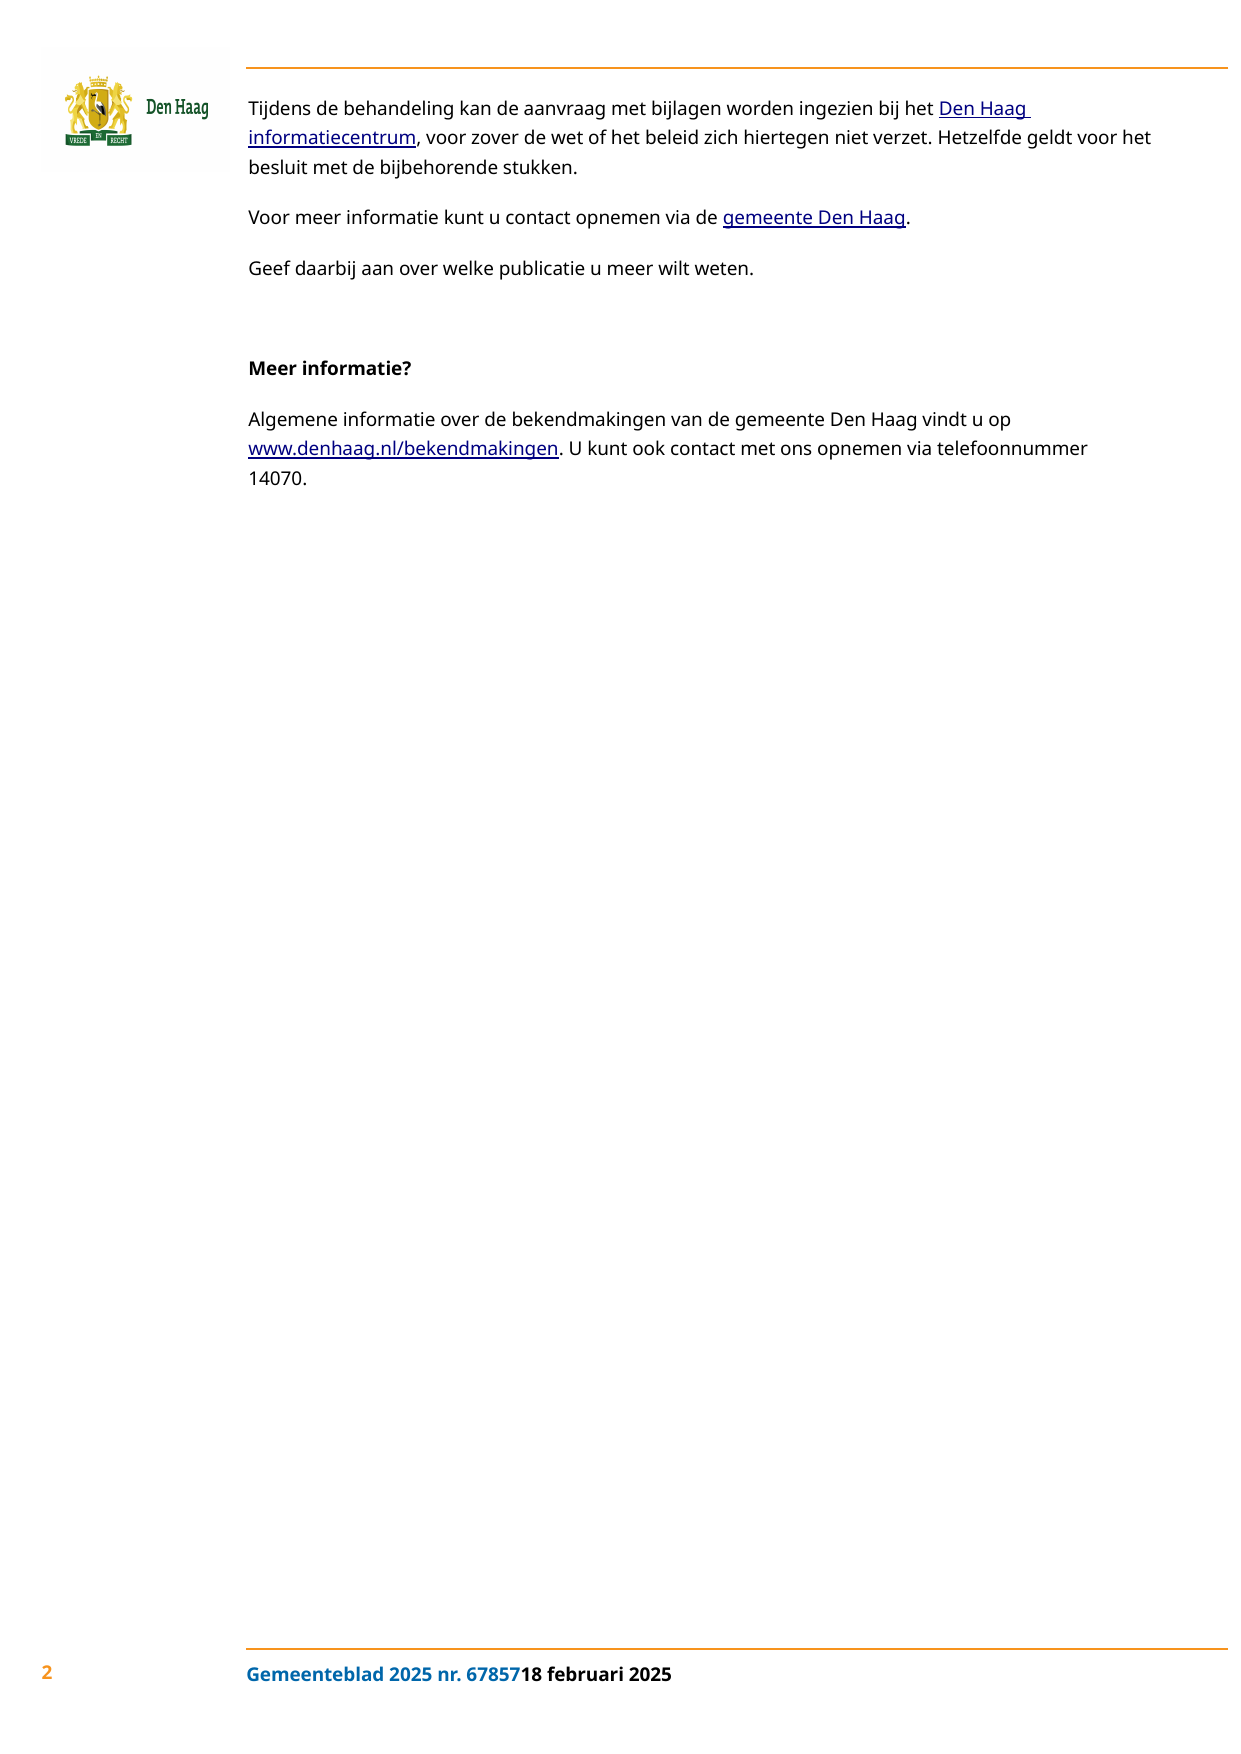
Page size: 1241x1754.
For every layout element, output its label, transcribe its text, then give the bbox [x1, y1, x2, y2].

text Voor meer informatie kunt u contact opnemen via de gemeente Den Haag. [248, 204, 1152, 230]
text Geef daarbij aan over welke publicatie u meer wilt weten. [248, 255, 1152, 281]
text Tijdens de behandeling kan de aanvraag met bijlagen worden ingezien bij het Den Haag informatiecentrum, voor zover de wet of het beleid zich hiertegen niet verzet. Hetzelfde geldt voor het besluit met de bijbehorende stukken. [248, 95, 1152, 180]
text Algemene informatie over de bekendmakingen van de gemeente Den Haag vindt u op www.denhaag.nl/bekendmakingen. U kunt ook contact met ons opnemen via telefoonnummer 14070. [248, 406, 1152, 491]
picture [41, 47, 231, 172]
text Meer informatie? [248, 356, 1152, 381]
